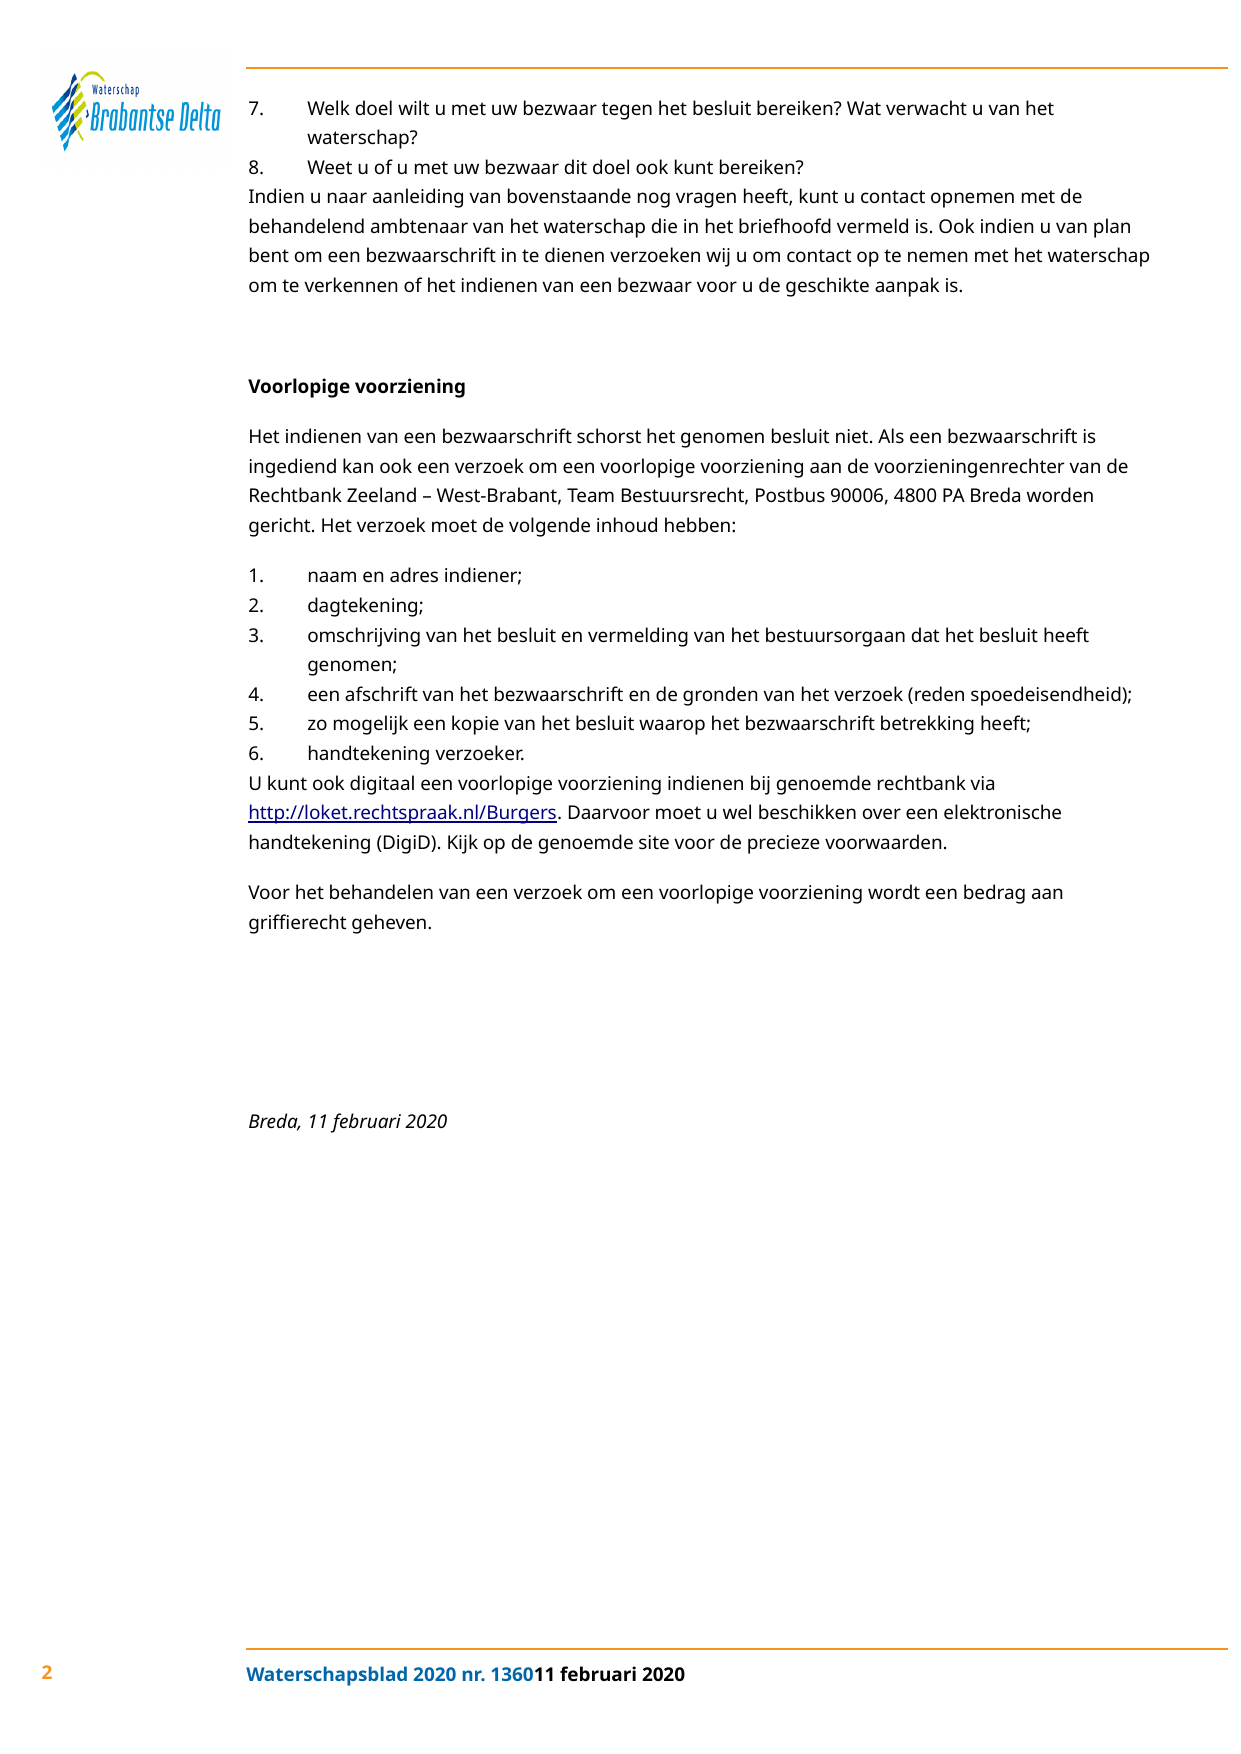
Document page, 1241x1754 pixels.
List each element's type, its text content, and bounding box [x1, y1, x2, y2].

text Voor het behandelen van een verzoek om een voorlopige voorziening wordt een bedrag aan griffierecht geheven. [248, 879, 1152, 935]
picture [41, 47, 231, 172]
list dagtekening; [248, 592, 1152, 618]
text Indien u naar aanleiding van bovenstaande nog vragen heeft, kunt u contact opnemen met de behandelend ambtenaar van het waterschap die in het briefhoofd vermeld is. Ook indien u van plan bent om een bezwaarschrift in te dienen verzoeken wij u om contact op te nemen met het waterschap om te verkennen of het indienen van een bezwaar voor u de geschikte aanpak is. [248, 183, 1152, 298]
list naam en adres indiener; [248, 563, 1152, 588]
list handtekening verzoeker. [248, 740, 1152, 766]
text Voorlopige voorziening [248, 373, 1152, 399]
text U kunt ook digitaal een voorlopige voorziening indienen bij genoemde rechtbank via http://loket.rechtspraak.nl/Burgers. Daarvoor moet u wel beschikken over een elektronische handtekening (DigiD). Kijk op de genoemde site voor de precieze voorwaarden. [248, 770, 1152, 855]
list zo mogelijk een kopie van het besluit waarop het bezwaarschrift betrekking heeft; [248, 711, 1152, 736]
list Welk doel wilt u met uw bezwaar tegen het besluit bereiken? Wat verwacht u van het waterschap? [248, 95, 1152, 150]
text Breda, 11 februari 2020 [248, 1108, 1152, 1134]
text Het indienen van een bezwaarschrift schorst het genomen besluit niet. Als een bezwaarschrift is ingediend kan ook een verzoek om een voorlopige voorziening aan de voorzieningenrechter van de Rechtbank Zeeland – West-Brabant, Team Bestuursrecht, Postbus 90006, 4800 PA Breda worden gericht. Het verzoek moet de volgende inhoud hebben: [248, 423, 1152, 538]
list omschrijving van het besluit en vermelding van het bestuursorgaan dat het besluit heeft genomen; [248, 622, 1152, 677]
list een afschrift van het bezwaarschrift en de gronden van het verzoek (reden spoedeisendheid); [248, 681, 1152, 707]
list Weet u of u met uw bezwaar dit doel ook kunt bereiken? [248, 154, 1152, 180]
